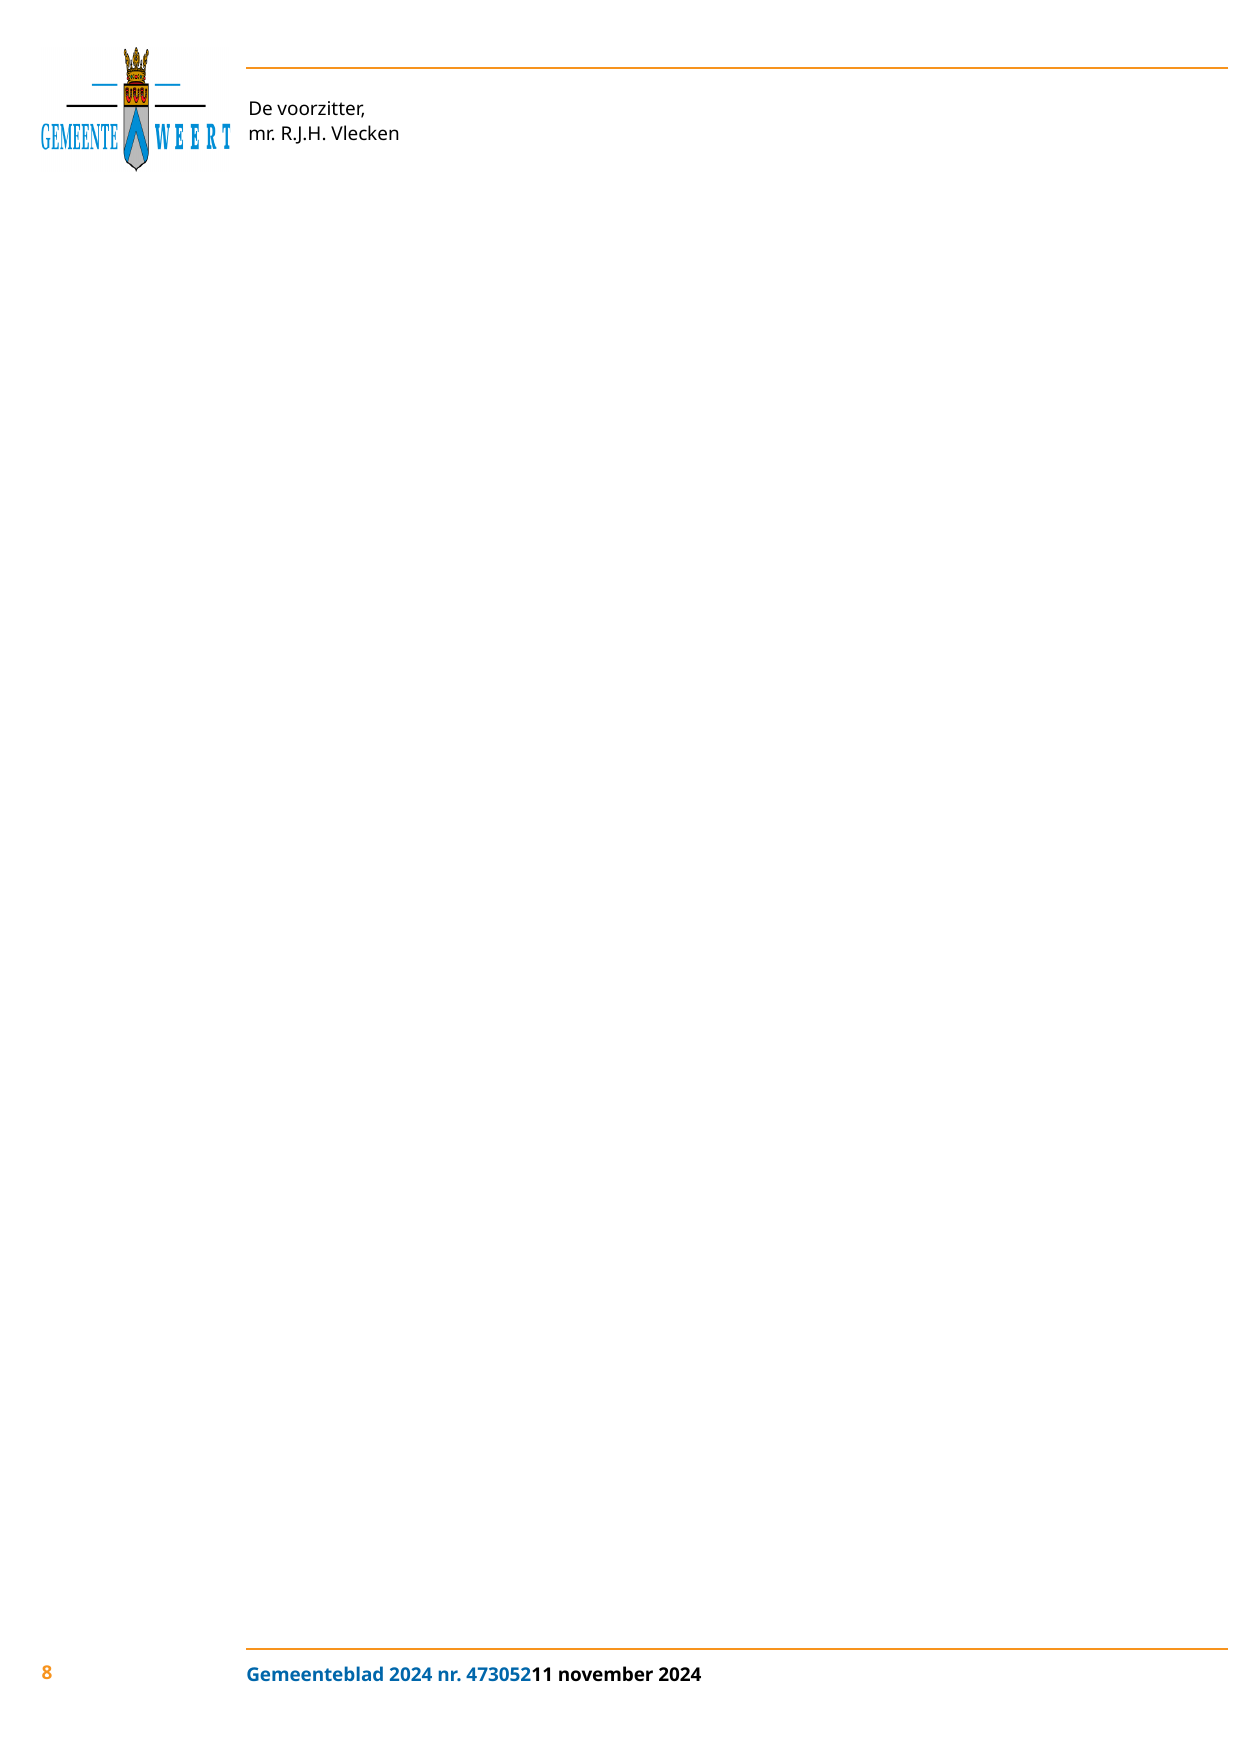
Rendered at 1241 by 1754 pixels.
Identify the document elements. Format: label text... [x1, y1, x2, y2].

text mr. R.J.H. Vlecken [248, 121, 1152, 146]
text De voorzitter, [248, 95, 1152, 121]
picture [41, 47, 231, 172]
